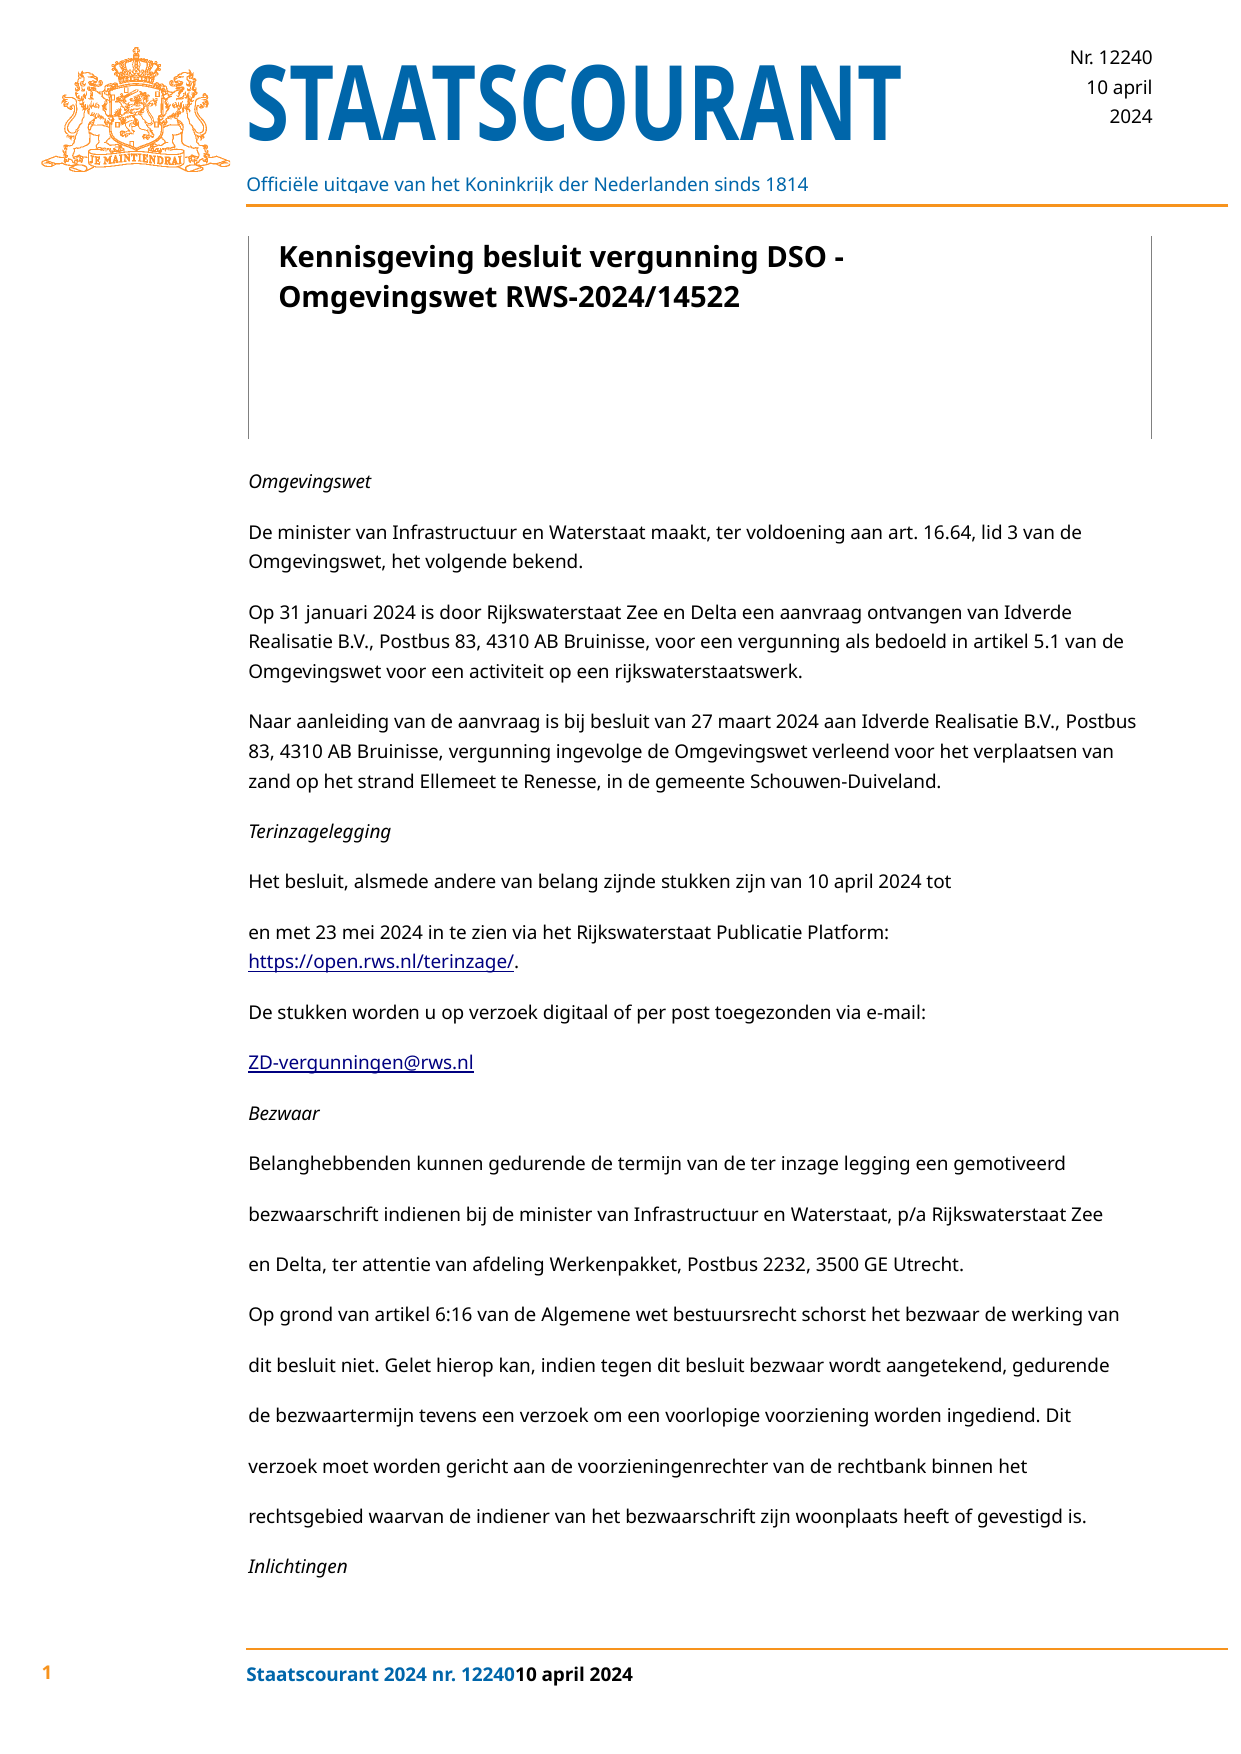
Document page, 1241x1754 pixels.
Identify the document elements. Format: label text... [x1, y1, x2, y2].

text De stukken worden u op verzoek digitaal of per post toegezonden via e-mail: [248, 999, 1152, 1025]
table_header [1090, 236, 1151, 413]
text en met 23 mei 2024 in te zien via het Rijkswaterstaat Publicatie Platform: https://open.rws.nl/terinzage/. [248, 919, 1152, 974]
text Bezwaar [248, 1100, 1152, 1126]
text Naar aanleiding van de aanvraag is bij besluit van 27 maart 2024 aan Idverde Realisatie B.V., Postbus 83, 4310 AB Bruinisse, vergunning ingevolge de Omgevingswet verleend voor het verplaatsen van zand op het strand Ellemeet te Renesse, in de gemeente Schouwen-Duiveland. [248, 709, 1152, 793]
text Op grond van artikel 6:16 van de Algemene wet bestuursrecht schorst het bezwaar de werking van [248, 1302, 1152, 1327]
text Terinzagelegging [248, 818, 1152, 844]
picture [41, 47, 231, 172]
text bezwaarschrift indienen bij de minister van Infrastructuur en Waterstaat, p/a Rijkswaterstaat Zee [248, 1201, 1152, 1226]
text de bezwaartermijn tevens een verzoek om een voorlopige voorziening worden ingediend. Dit [248, 1402, 1152, 1428]
text en Delta, ter attentie van afdeling Werkenpakket, Postbus 2232, 3500 GE Utrecht. [248, 1251, 1152, 1277]
text Inlichtingen [248, 1554, 1152, 1579]
text rechtsgebied waarvan de indiener van het bezwaarschrift zijn woonplaats heeft of gevestigd is. [248, 1503, 1152, 1529]
text Op 31 januari 2024 is door Rijkswaterstaat Zee en Delta een aanvraag ontvangen van Idverde Realisatie B.V., Postbus 83, 4310 AB Bruinisse, voor een vergunning als bedoeld in artikel 5.1 van de Omgevingswet voor een activiteit op een rijkswaterstaatswerk. [248, 599, 1152, 684]
text ZD-vergunningen@rws.nl [248, 1049, 1152, 1075]
text Belanghebbenden kunnen gedurende de termijn van de ter inzage legging een gemotiveerd [248, 1150, 1152, 1176]
table_header [850, 414, 1151, 439]
table_header Kennisgeving besluit vergunning DSO - Omgevingswet RWS-2024/14522 [249, 236, 850, 439]
text Het besluit, alsmede andere van belang zijnde stukken zijn van 10 april 2024 tot [248, 869, 1152, 894]
text verzoek moet worden gericht aan de voorzieningenrechter van de rechtbank binnen het [248, 1453, 1152, 1478]
text Omgevingswet [248, 469, 1152, 494]
table_header [850, 236, 912, 413]
text dit besluit niet. Gelet hierop kan, indien tegen dit besluit bezwaar wordt aangetekend, gedurende [248, 1352, 1152, 1378]
text De minister van Infrastructuur en Waterstaat maakt, ter voldoening aan art. 16.64, lid 3 van de Omgevingswet, het volgende bekend. [248, 519, 1152, 574]
picture [912, 236, 1090, 414]
